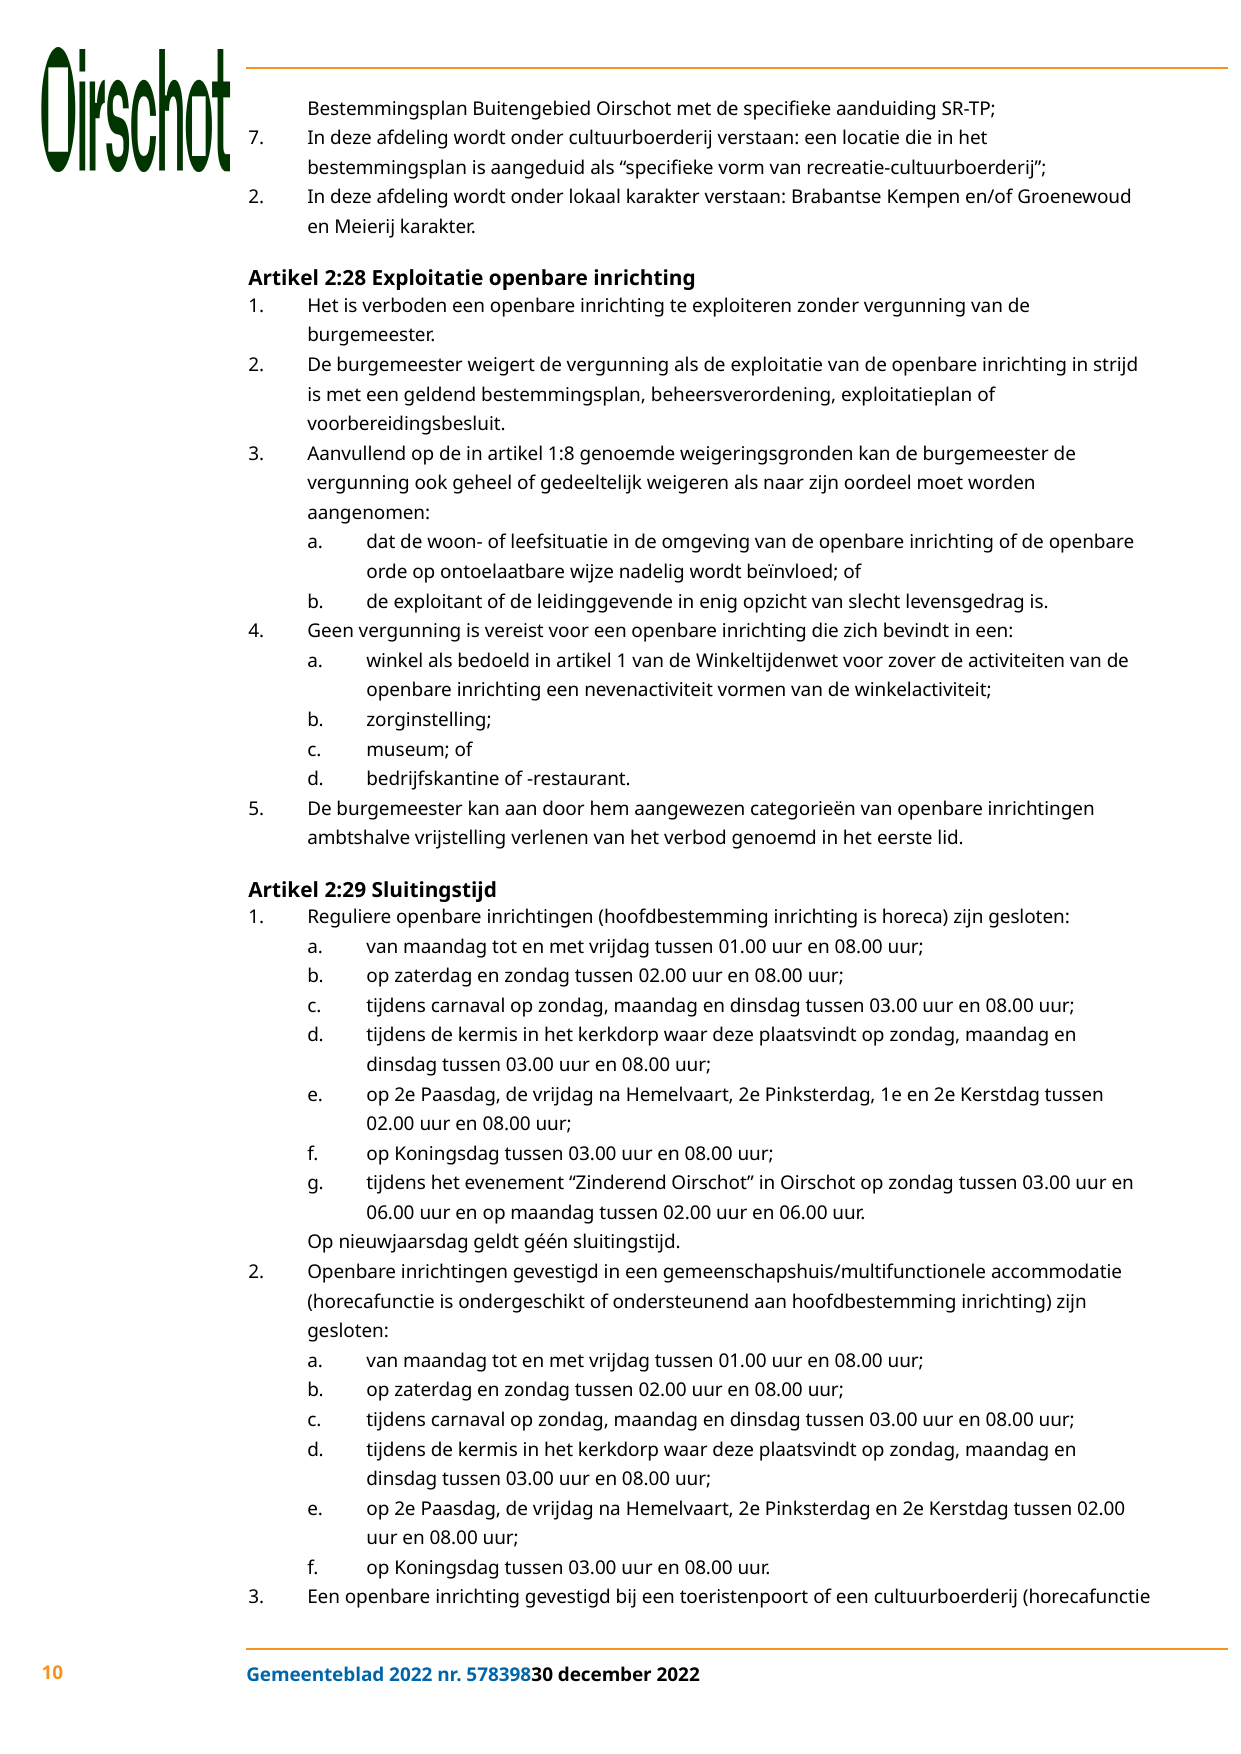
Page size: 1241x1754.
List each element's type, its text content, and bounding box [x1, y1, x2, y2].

list Reguliere openbare inrichtingen (hoofdbestemming inrichting is horeca) zijn gesloten: [248, 903, 1152, 929]
list op zaterdag en zondag tussen 02.00 uur en 08.00 uur; [307, 962, 1152, 988]
list zorginstelling; [307, 706, 1152, 732]
list tijdens de kermis in het kerkdorp waar deze plaatsvindt op zondag, maandag en dinsdag tussen 03.00 uur en 08.00 uur; [307, 1436, 1152, 1491]
list de exploitant of de leidinggevende in enig opzicht van slecht levensgedrag is. [307, 588, 1152, 613]
list winkel als bedoeld in artikel 1 van de Winkeltijdenwet voor zover de activiteiten van de openbare inrichting een nevenactiviteit vormen van de winkelactiviteit; [307, 647, 1152, 702]
list tijdens carnaval op zondag, maandag en dinsdag tussen 03.00 uur en 08.00 uur; [307, 1406, 1152, 1432]
list bedrijfskantine of -restaurant. [307, 765, 1152, 791]
list museum; of [307, 736, 1152, 761]
list De burgemeester kan aan door hem aangewezen categorieën van openbare inrichtingen ambtshalve vrijstelling verlenen van het verbod genoemd in het eerste lid. [248, 795, 1152, 850]
list op Koningsdag tussen 03.00 uur en 08.00 uur; [307, 1140, 1152, 1166]
list tijdens de kermis in het kerkdorp waar deze plaatsvindt op zondag, maandag en dinsdag tussen 03.00 uur en 08.00 uur; [307, 1022, 1152, 1077]
text Artikel 2:28 Exploitatie openbare inrichting [248, 263, 1152, 292]
list Een openbare inrichting gevestigd bij een toeristenpoort of een cultuurboerderij (horecafunctie [248, 1584, 1152, 1609]
list tijdens carnaval op zondag, maandag en dinsdag tussen 03.00 uur en 08.00 uur; [307, 992, 1152, 1018]
list Het is verboden een openbare inrichting te exploiteren zonder vergunning van de burgemeester. [248, 292, 1152, 347]
list op 2e Paasdag, de vrijdag na Hemelvaart, 2e Pinksterdag en 2e Kerstdag tussen 02.00 uur en 08.00 uur; [307, 1495, 1152, 1550]
list Op nieuwjaarsdag geldt géén sluitingstijd. [248, 1229, 1152, 1254]
list tijdens het evenement “Zinderend Oirschot” in Oirschot op zondag tussen 03.00 uur en 06.00 uur en op maandag tussen 02.00 uur en 06.00 uur. [307, 1169, 1152, 1225]
list In deze afdeling wordt onder lokaal karakter verstaan: Brabantse Kempen en/of Groenewoud en Meierij karakter. [248, 183, 1152, 239]
list dat de woon- of leefsituatie in de omgeving van de openbare inrichting of de openbare orde op ontoelaatbare wijze nadelig wordt beïnvloed; of [307, 529, 1152, 584]
list De burgemeester weigert de vergunning als de exploitatie van de openbare inrichting in strijd is met een geldend bestemmingsplan, beheersverordening, exploitatieplan of voorbereidingsbesluit. [248, 351, 1152, 436]
list Openbare inrichtingen gevestigd in een gemeenschapshuis/multifunctionele accommodatie (horecafunctie is ondergeschikt of ondersteunend aan hoofdbestemming inrichting) zijn gesloten: [248, 1258, 1152, 1343]
list van maandag tot en met vrijdag tussen 01.00 uur en 08.00 uur; [307, 933, 1152, 959]
list op zaterdag en zondag tussen 02.00 uur en 08.00 uur; [307, 1377, 1152, 1402]
list op 2e Paasdag, de vrijdag na Hemelvaart, 2e Pinksterdag, 1e en 2e Kerstdag tussen 02.00 uur en 08.00 uur; [307, 1081, 1152, 1136]
list Aanvullend op de in artikel 1:8 genoemde weigeringsgronden kan de burgemeester de vergunning ook geheel of gedeeltelijk weigeren als naar zijn oordeel moet worden aangenomen: [248, 440, 1152, 525]
picture [41, 47, 231, 172]
list Bestemmingsplan Buitengebied Oirschot met de specifieke aanduiding SR-TP; [248, 95, 1152, 121]
list van maandag tot en met vrijdag tussen 01.00 uur en 08.00 uur; [307, 1347, 1152, 1373]
list Geen vergunning is vereist voor een openbare inrichting die zich bevindt in een: [248, 617, 1152, 643]
list op Koningsdag tussen 03.00 uur en 08.00 uur. [307, 1554, 1152, 1580]
text Artikel 2:29 Sluitingstijd [248, 875, 1152, 903]
list In deze afdeling wordt onder cultuurboerderij verstaan: een locatie die in het bestemmingsplan is aangeduid als “specifieke vorm van recreatie-cultuurboerderij”; [248, 124, 1152, 180]
